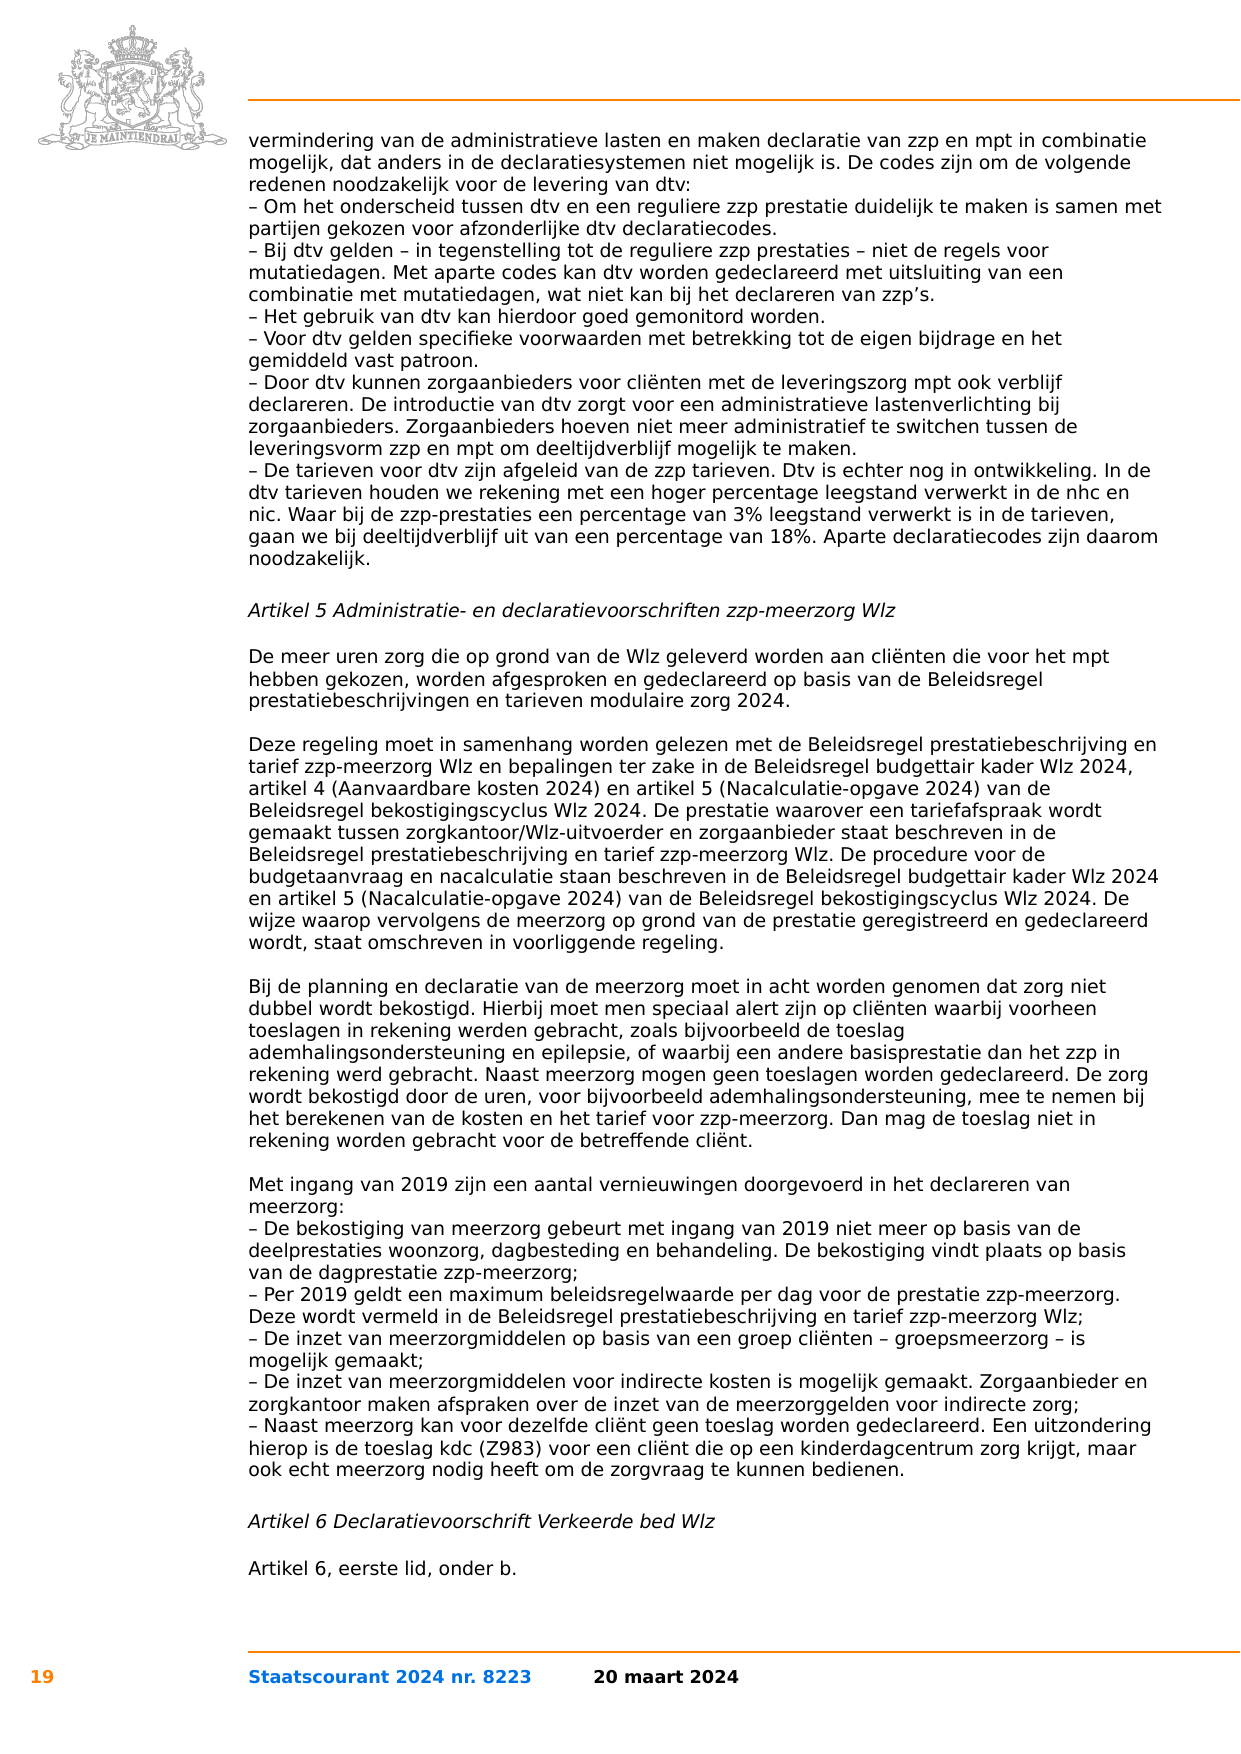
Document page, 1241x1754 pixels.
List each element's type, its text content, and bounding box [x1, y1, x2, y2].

picture [38, 25, 227, 150]
text Met ingang van 2019 zijn een aantal vernieuwingen doorgevoerd in het declareren van meerzorg: [248, 1174, 1163, 1218]
text – Per 2019 geldt een maximum beleidsregelwaarde per dag voor de prestatie zzp-meerzorg. Deze wordt vermeld in de Beleidsregel prestatiebeschrijving en tarief zzp-meerzorg Wlz; [248, 1283, 1163, 1327]
text – Voor dtv gelden specifieke voorwaarden met betrekking tot de eigen bijdrage en het gemiddeld vast patroon. [248, 328, 1163, 372]
text – De inzet van meerzorgmiddelen op basis van een groep cliënten – groepsmeerzorg – is mogelijk gemaakt; [248, 1327, 1163, 1371]
text – De tarieven voor dtv zijn afgeleid van de zzp tarieven. Dtv is echter nog in ontwikkeling. In de dtv tarieven houden we rekening met een hoger percentage leegstand verwerkt in de nhc en nic. Waar bij de zzp-prestaties een percentage van 3% leegstand verwerkt is in de tarieven, gaan we bij deeltijdverblijf uit van een percentage van 18%. Aparte declaratiecodes zijn daarom noodzakelijk. [248, 459, 1163, 569]
text Artikel 6, eerste lid, onder b. [248, 1558, 1163, 1580]
text – Het gebruik van dtv kan hierdoor goed gemonitord worden. [248, 306, 1163, 328]
text – De inzet van meerzorgmiddelen voor indirecte kosten is mogelijk gemaakt. Zorgaanbieder en zorgkantoor maken afspraken over de inzet van de meerzorggelden voor indirecte zorg; [248, 1371, 1163, 1415]
text – Bij dtv gelden – in tegenstelling tot de reguliere zzp prestaties – niet de regels voor mutatiedagen. Met aparte codes kan dtv worden gedeclareerd met uitsluiting van een combinatie met mutatiedagen, wat niet kan bij het declareren van zzp’s. [248, 240, 1163, 306]
text – De bekostiging van meerzorg gebeurt met ingang van 2019 niet meer op basis van de deelprestaties woonzorg, dagbesteding en behandeling. De bekostiging vindt plaats op basis van de dagprestatie zzp-meerzorg; [248, 1218, 1163, 1283]
text – Door dtv kunnen zorgaanbieders voor cliënten met de leveringszorg mpt ook verblijf declareren. De introductie van dtv zorgt voor een administratieve lastenverlichting bij zorgaanbieders. Zorgaanbieders hoeven niet meer administratief te switchen tussen de leveringsvorm zzp en mpt om deeltijdverblijf mogelijk te maken. [248, 372, 1163, 459]
text – Naast meerzorg kan voor dezelfde cliënt geen toeslag worden gedeclareerd. Een uitzondering hierop is de toeslag kdc (Z983) voor een cliënt die op een kinderdagcentrum zorg krijgt, maar ook echt meerzorg nodig heeft om de zorgvraag te kunnen bedienen. [248, 1415, 1163, 1481]
text – Om het onderscheid tussen dtv en een reguliere zzp prestatie duidelijk te maken is samen met partijen gekozen voor afzonderlijke dtv declaratiecodes. [248, 196, 1163, 240]
text Deze regeling moet in samenhang worden gelezen met de Beleidsregel prestatiebeschrijving en tarief zzp-meerzorg Wlz en bepalingen ter zake in de Beleidsregel budgettair kader Wlz 2024, artikel 4 (Aanvaardbare kosten 2024) en artikel 5 (Nacalculatie-opgave 2024) van de Beleidsregel bekostigingscyclus Wlz 2024. De prestatie waarover een tariefafspraak wordt gemaakt tussen zorgkantoor/Wlz-uitvoerder en zorgaanbieder staat beschreven in de Beleidsregel prestatiebeschrijving en tarief zzp-meerzorg Wlz. De procedure voor de budgetaanvraag en nacalculatie staan beschreven in de Beleidsregel budgettair kader Wlz 2024 en artikel 5 (Nacalculatie-opgave 2024) van de Beleidsregel bekostigingscyclus Wlz 2024. De wijze waarop vervolgens de meerzorg op grond van de prestatie geregistreerd en gedeclareerd wordt, staat omschreven in voorliggende regeling. [248, 734, 1163, 954]
subtitle Artikel 6 Declaratievoorschrift Verkeerde bed Wlz [248, 1511, 1163, 1533]
subtitle Artikel 5 Administratie- en declaratievoorschriften zzp-meerzorg Wlz [248, 599, 1163, 621]
text vermindering van de administratieve lasten en maken declaratie van zzp en mpt in combinatie mogelijk, dat anders in de declaratiesystemen niet mogelijk is. De codes zijn om de volgende redenen noodzakelijk voor de levering van dtv: [248, 130, 1163, 196]
text De meer uren zorg die op grond van de Wlz geleverd worden aan cliënten die voor het mpt hebben gekozen, worden afgesproken en gedeclareerd op basis van de Beleidsregel prestatiebeschrijvingen en tarieven modulaire zorg 2024. [248, 646, 1163, 712]
text Bij de planning en declaratie van de meerzorg moet in acht worden genomen dat zorg niet dubbel wordt bekostigd. Hierbij moet men speciaal alert zijn op cliënten waarbij voorheen toeslagen in rekening werden gebracht, zoals bijvoorbeeld de toeslag ademhalingsondersteuning en epilepsie, of waarbij een andere basisprestatie dan het zzp in rekening werd gebracht. Naast meerzorg mogen geen toeslagen worden gedeclareerd. De zorg wordt bekostigd door de uren, voor bijvoorbeeld ademhalingsondersteuning, mee te nemen bij het berekenen van de kosten en het tarief voor zzp-meerzorg. Dan mag de toeslag niet in rekening worden gebracht voor de betreffende cliënt. [248, 976, 1163, 1152]
